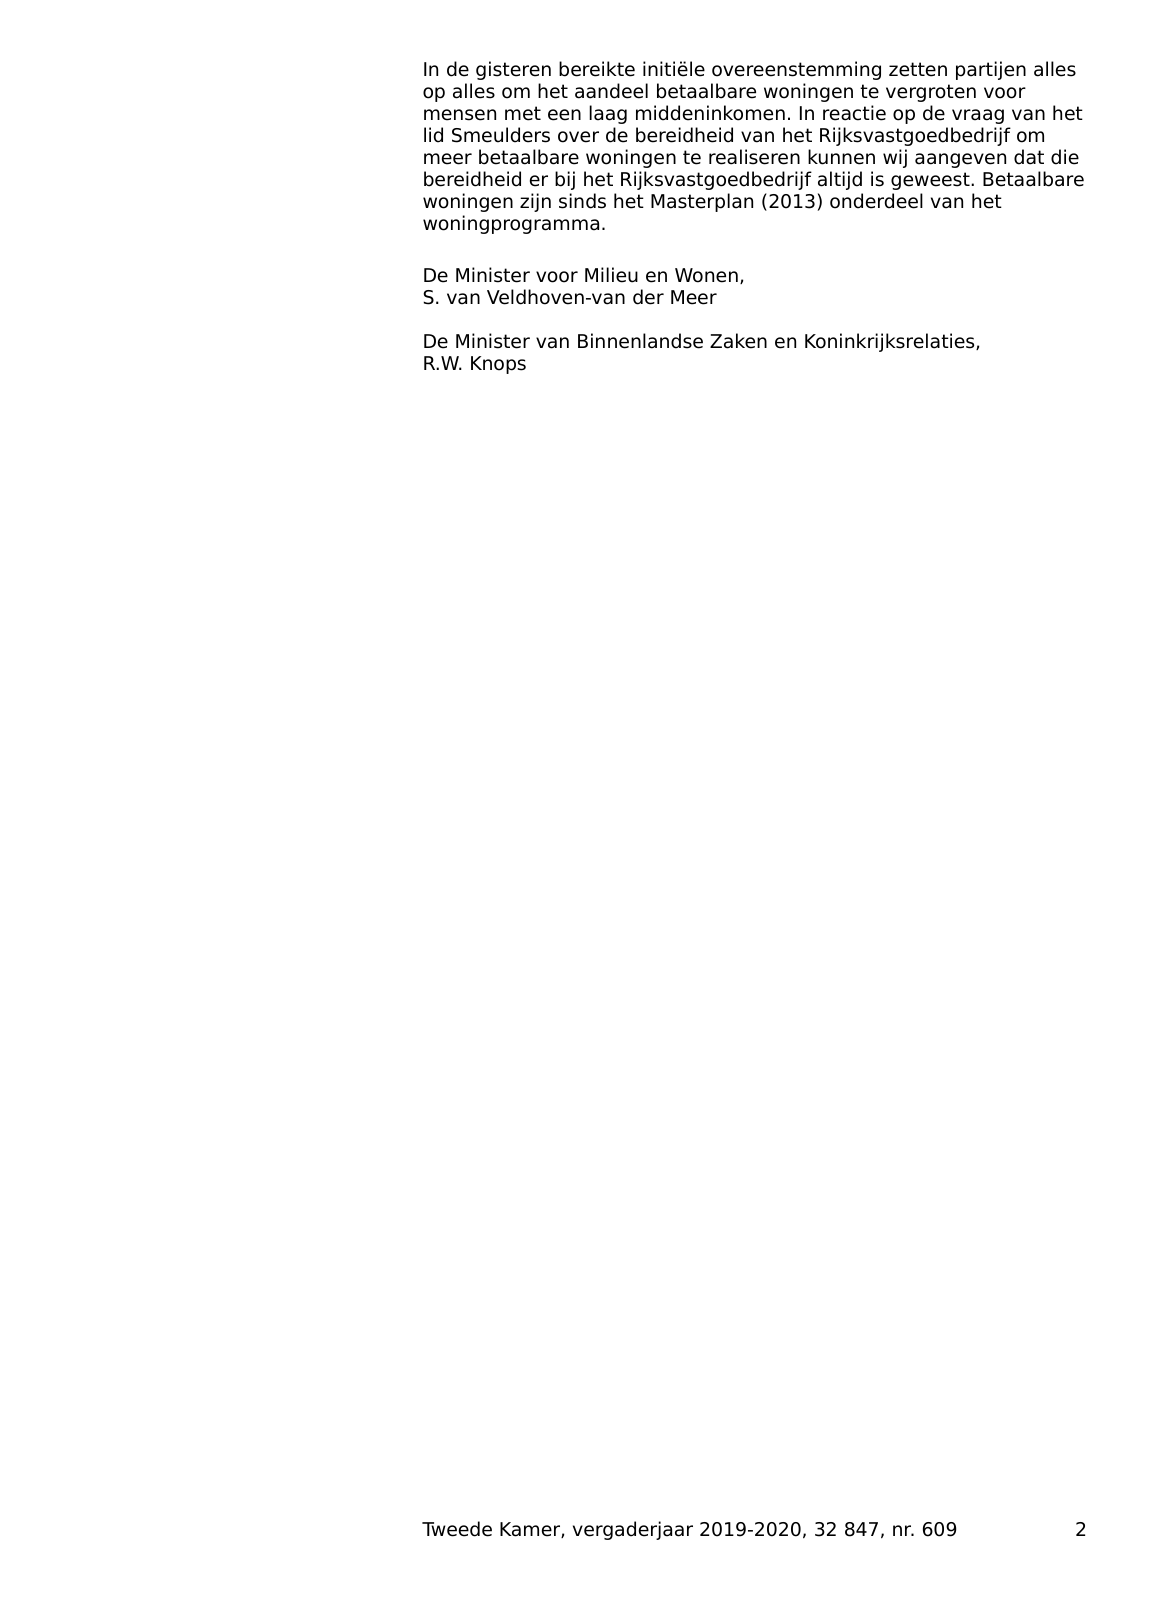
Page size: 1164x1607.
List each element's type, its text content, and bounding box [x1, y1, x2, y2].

text De Minister van Binnenlandse Zaken en Koninkrijksrelaties, R.W. Knops [422, 331, 1087, 375]
text In de gisteren bereikte initiële overeenstemming zetten partijen alles op alles om het aandeel betaalbare woningen te vergroten voor mensen met een laag middeninkomen. In reactie op de vraag van het lid Smeulders over de bereidheid van het Rijksvastgoedbedrijf om meer betaalbare woningen te realiseren kunnen wij aangeven dat die bereidheid er bij het Rijksvastgoedbedrijf altijd is geweest. Betaalbare woningen zijn sinds het Masterplan (2013) onderdeel van het woningprogramma. [422, 59, 1087, 235]
text De Minister voor Milieu en Wonen, S. van Veldhoven-van der Meer [422, 265, 1087, 309]
